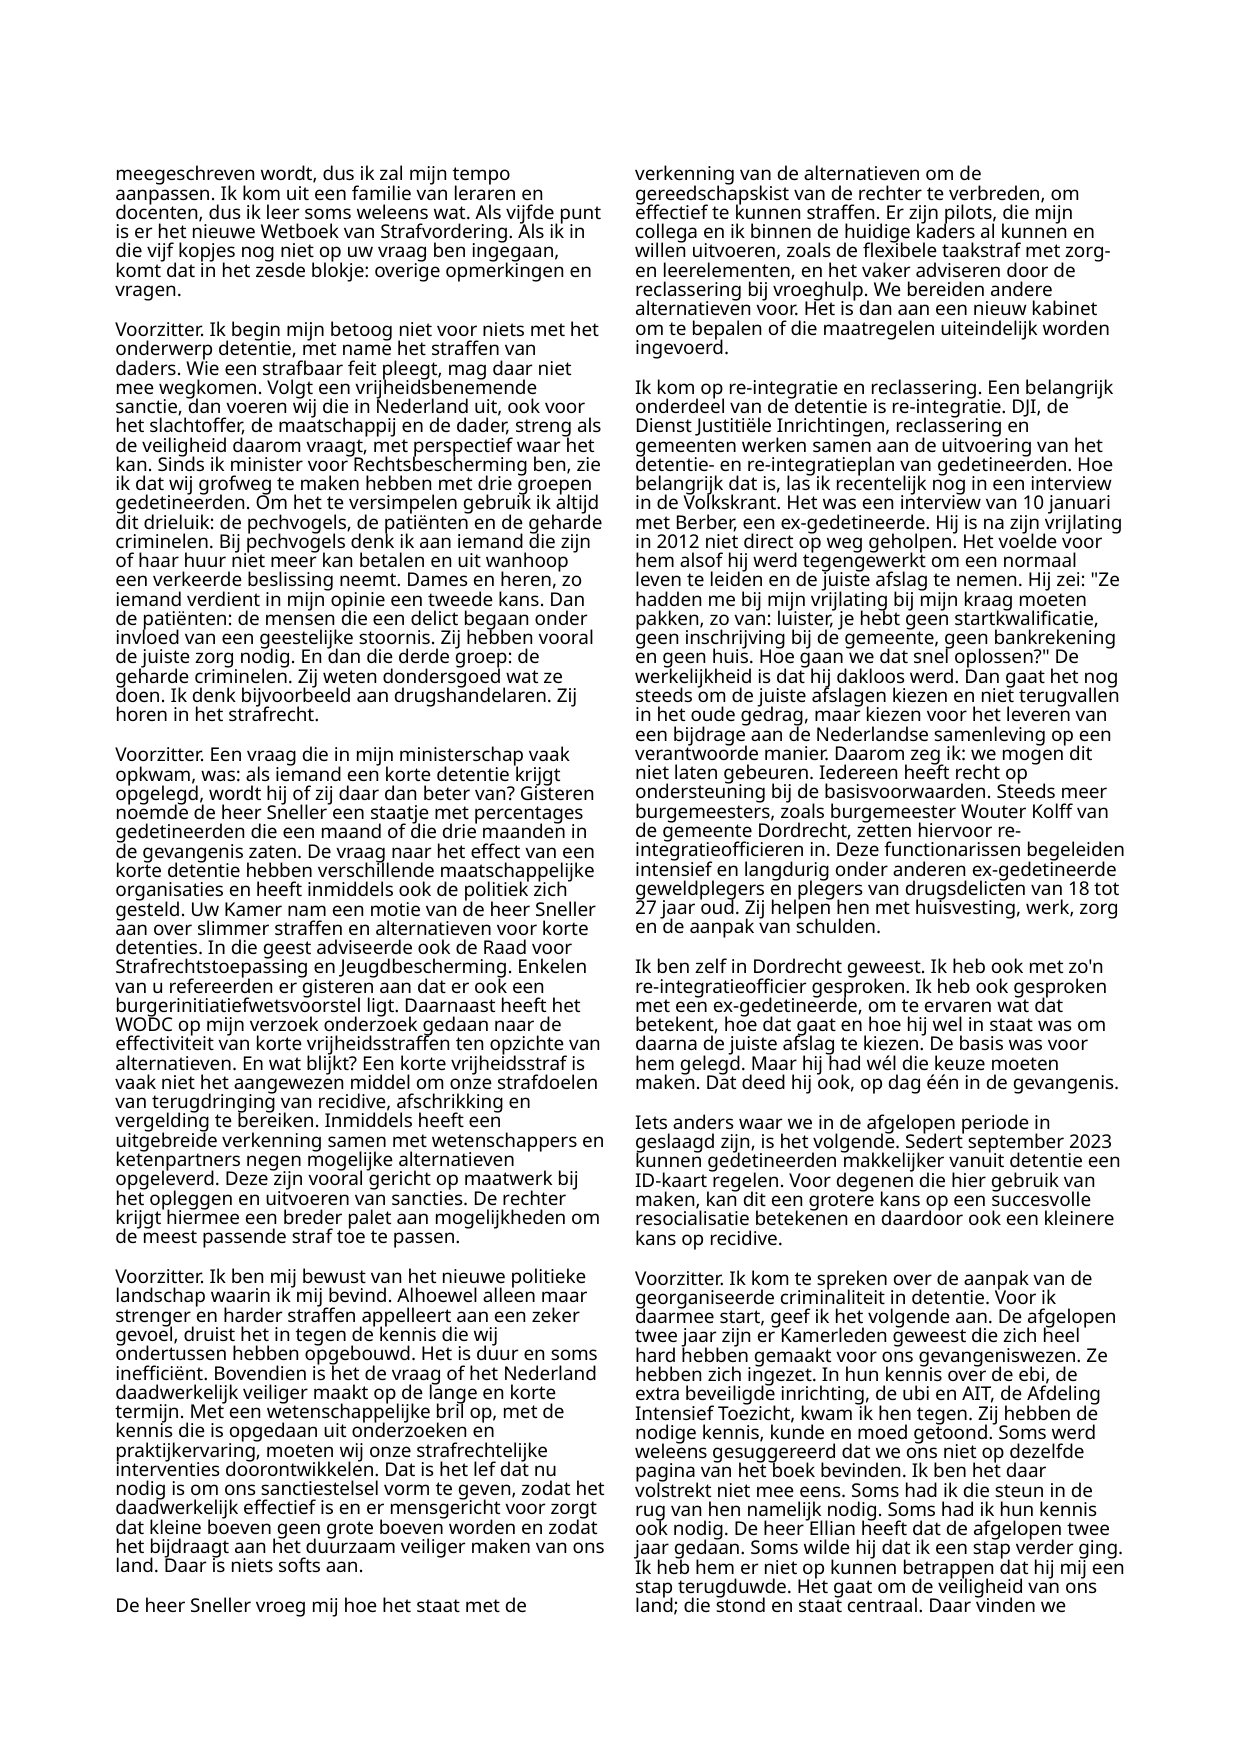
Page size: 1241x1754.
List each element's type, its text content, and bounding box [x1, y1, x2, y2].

text meegeschreven wordt, dus ik zal mijn tempo aanpassen. Ik kom uit een familie van leraren en docenten, dus ik leer soms weleens wat. Als vijfde punt is er het nieuwe Wetboek van Strafvordering. Als ik in die vijf kopjes nog niet op uw vraag ben ingegaan, komt dat in het zesde blokje: overige opmerkingen en vragen. [115, 165, 605, 300]
text Voorzitter. Een vraag die in mijn ministerschap vaak opkwam, was: als iemand een korte detentie krijgt opgelegd, wordt hij of zij daar dan beter van? Gisteren noemde de heer Sneller een staatje met percentages gedetineerden die een maand of die drie maanden in de gevangenis zaten. De vraag naar het effect van een korte detentie hebben verschillende maatschappelijke organisaties en heeft inmiddels ook de politiek zich gesteld. Uw Kamer nam een motie van de heer Sneller aan over slimmer straffen en alternatieven voor korte detenties. In die geest adviseerde ook de Raad voor Strafrechtstoepassing en Jeugdbescherming. Enkelen van u refereerden er gisteren aan dat er ook een burgerinitiatiefwetsvoorstel ligt. Daarnaast heeft het WODC op mijn verzoek onderzoek gedaan naar de effectiviteit van korte vrijheidsstraffen ten opzichte van alternatieven. En wat blijkt? Een korte vrijheidsstraf is vaak niet het aangewezen middel om onze strafdoelen van terugdringing van recidive, afschrikking en vergelding te bereiken. Inmiddels heeft een uitgebreide verkenning samen met wetenschappers en ketenpartners negen mogelijke alternatieven opgeleverd. Deze zijn vooral gericht op maatwerk bij het opleggen en uitvoeren van sancties. De rechter krijgt hiermee een breder palet aan mogelijkheden om de meest passende straf toe te passen. [115, 746, 605, 1247]
text Voorzitter. Ik begin mijn betoog niet voor niets met het onderwerp detentie, met name het straffen van daders. Wie een strafbaar feit pleegt, mag daar niet mee wegkomen. Volgt een vrijheidsbenemende sanctie, dan voeren wij die in Nederland uit, ook voor het slachtoffer, de maatschappij en de dader, streng als de veiligheid daarom vraagt, met perspectief waar het kan. Sinds ik minister voor Rechtsbescherming ben, zie ik dat wij grofweg te maken hebben met drie groepen gedetineerden. Om het te versimpelen gebruik ik altijd dit drieluik: de pechvogels, de patiënten en de geharde criminelen. Bij pechvogels denk ik aan iemand die zijn of haar huur niet meer kan betalen en uit wanhoop een verkeerde beslissing neemt. Dames en heren, zo iemand verdient in mijn opinie een tweede kans. Dan de patiënten: de mensen die een delict begaan onder invloed van een geestelijke stoornis. Zij hebben vooral de juiste zorg nodig. En dan die derde groep: de geharde criminelen. Zij weten dondersgoed wat ze doen. Ik denk bijvoorbeeld aan drugshandelaren. Zij horen in het strafrecht. [115, 321, 605, 726]
text Voorzitter. Ik ben mij bewust van het nieuwe politieke landschap waarin ik mij bevind. Alhoewel alleen maar strenger en harder straffen appelleert aan een zeker gevoel, druist het in tegen de kennis die wij ondertussen hebben opgebouwd. Het is duur en soms inefficiënt. Bovendien is het de vraag of het Nederland daadwerkelijk veiliger maakt op de lange en korte termijn. Met een wetenschappelijke bril op, met de kennis die is opgedaan uit onderzoeken en praktijkervaring, moeten wij onze strafrechtelijke interventies doorontwikkelen. Dat is het lef dat nu nodig is om ons sanctiestelsel vorm te geven, zodat het daadwerkelijk effectief is en er mensgericht voor zorgt dat kleine boeven geen grote boeven worden en zodat het bijdraagt aan het duurzaam veiliger maken van ons land. Daar is niets softs aan. [115, 1268, 605, 1576]
text Voorzitter. Ik kom te spreken over de aanpak van de georganiseerde criminaliteit in detentie. Voor ik daarmee start, geef ik het volgende aan. De afgelopen twee jaar zijn er Kamerleden geweest die zich heel hard hebben gemaakt voor ons gevangeniswezen. Ze hebben zich ingezet. In hun kennis over de ebi, de extra beveiligde inrichting, de ubi en AIT, de Afdeling Intensief Toezicht, kwam ik hen tegen. Zij hebben de nodige kennis, kunde en moed getoond. Soms werd weleens gesuggereerd dat we ons niet op dezelfde pagina van het boek bevinden. Ik ben het daar volstrekt niet mee eens. Soms had ik die steun in de rug van hen namelijk nodig. Soms had ik hun kennis ook nodig. De heer Ellian heeft dat de afgelopen twee jaar gedaan. Soms wilde hij dat ik een stap verder ging. Ik heb hem er niet op kunnen betrappen dat hij mij een stap terugduwde. Het gaat om de veiligheid van ons land; die stond en staat centraal. Daar vinden we [635, 1269, 1125, 1616]
text Ik kom op re-integratie en reclassering. Een belangrijk onderdeel van de detentie is re-integratie. DJI, de Dienst Justitiële Inrichtingen, reclassering en gemeenten werken samen aan de uitvoering van het detentie- en re-integratieplan van gedetineerden. Hoe belangrijk dat is, las ik recentelijk nog in een interview in de Volkskrant. Het was een interview van 10 januari met Berber, een ex-gedetineerde. Hij is na zijn vrijlating in 2012 niet direct op weg geholpen. Het voelde voor hem alsof hij werd tegengewerkt om een normaal leven te leiden en de juiste afslag te nemen. Hij zei: "Ze hadden me bij mijn vrijlating bij mijn kraag moeten pakken, zo van: luister, je hebt geen startkwalificatie, geen inschrijving bij de gemeente, geen bankrekening en geen huis. Hoe gaan we dat snel oplossen?" De werkelijkheid is dat hij dakloos werd. Dan gaat het nog steeds om de juiste afslagen kiezen en niet terugvallen in het oude gedrag, maar kiezen voor het leveren van een bijdrage aan de Nederlandse samenleving op een verantwoorde manier. Daarom zeg ik: we mogen dit niet laten gebeuren. Iedereen heeft recht op ondersteuning bij de basisvoorwaarden. Steeds meer burgemeesters, zoals burgemeester Wouter Kolff van de gemeente Dordrecht, zetten hiervoor re-integratieofficieren in. Deze functionarissen begeleiden intensief en langdurig onder anderen ex-gedetineerde geweldplegers en plegers van drugsdelicten van 18 tot 27 jaar oud. Zij helpen hen met huisvesting, werk, zorg en de aanpak van schulden. [635, 379, 1125, 938]
text Iets anders waar we in de afgelopen periode in geslaagd zijn, is het volgende. Sedert september 2023 kunnen gedetineerden makkelijker vanuit detentie een ID-kaart regelen. Voor degenen die hier gebruik van maken, kan dit een grotere kans op een succesvolle resocialisatie betekenen en daardoor ook een kleinere kans op recidive. [635, 1114, 1125, 1249]
text Ik ben zelf in Dordrecht geweest. Ik heb ook met zo'n re-integratieofficier gesproken. Ik heb ook gesproken met een ex-gedetineerde, om te ervaren wat dat betekent, hoe dat gaat en hoe hij wel in staat was om daarna de juiste afslag te kiezen. De basis was voor hem gelegd. Maar hij had wél die keuze moeten maken. Dat deed hij ook, op dag één in de gevangenis. [635, 958, 1125, 1093]
text De heer Sneller vroeg mij hoe het staat met de [115, 1597, 605, 1616]
text verkenning van de alternatieven om de gereedschapskist van de rechter te verbreden, om effectief te kunnen straffen. Er zijn pilots, die mijn collega en ik binnen de huidige kaders al kunnen en willen uitvoeren, zoals de flexibele taakstraf met zorg- en leerelementen, en het vaker adviseren door de reclassering bij vroeghulp. We bereiden andere alternatieven voor. Het is dan aan een nieuw kabinet om te bepalen of die maatregelen uiteindelijk worden ingevoerd. [635, 165, 1125, 358]
